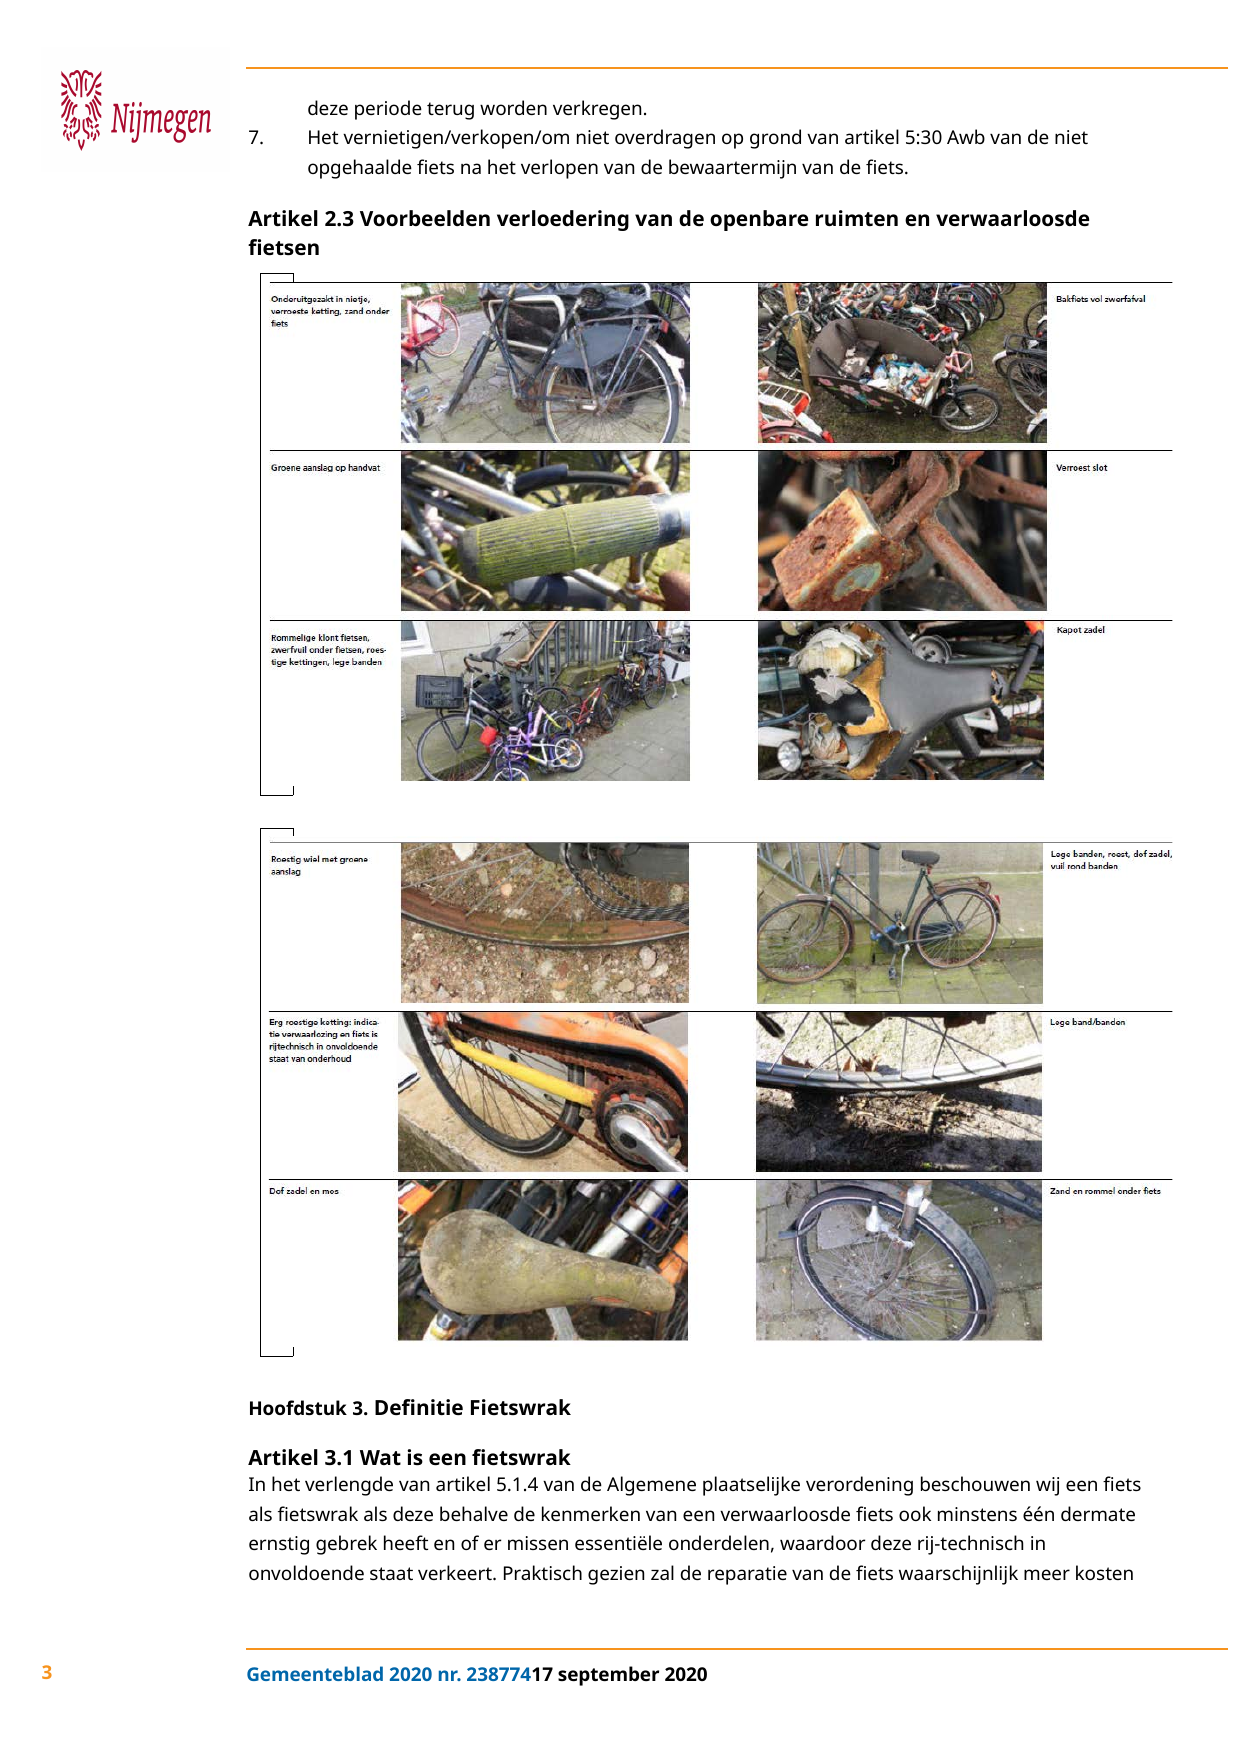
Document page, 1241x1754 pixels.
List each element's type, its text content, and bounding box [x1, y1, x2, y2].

list Het vernietigen/verkopen/om niet overdragen op grond van artikel 5:30 Awb van de niet opgehaalde fiets na het verlopen van de bewaartermijn van de fiets. [248, 124, 1152, 180]
text Artikel 3.1 Wat is een fietswrak [248, 1443, 1152, 1471]
picture [268, 836, 1173, 1347]
text Artikel 2.3 Voorbeelden verloedering van de openbare ruimten en verwaarloosde fietsen [248, 204, 1152, 261]
text Hoofdstuk 3. Definitie Fietswrak [248, 1393, 1152, 1422]
picture [268, 282, 1173, 786]
text In het verlengde van artikel 5.1.4 van de Algemene plaatselijke verordening beschouwen wij een fiets als fietswrak als deze behalve de kenmerken van een verwaarloosde fiets ook minstens één dermate ernstig gebrek heeft en of er missen essentiële onderdelen, waardoor deze rij-technisch in onvoldoende staat verkeert. Praktisch gezien zal de reparatie van de fiets waarschijnlijk meer kosten [248, 1471, 1152, 1586]
picture [41, 47, 231, 172]
list deze periode terug worden verkregen. [248, 95, 1152, 121]
